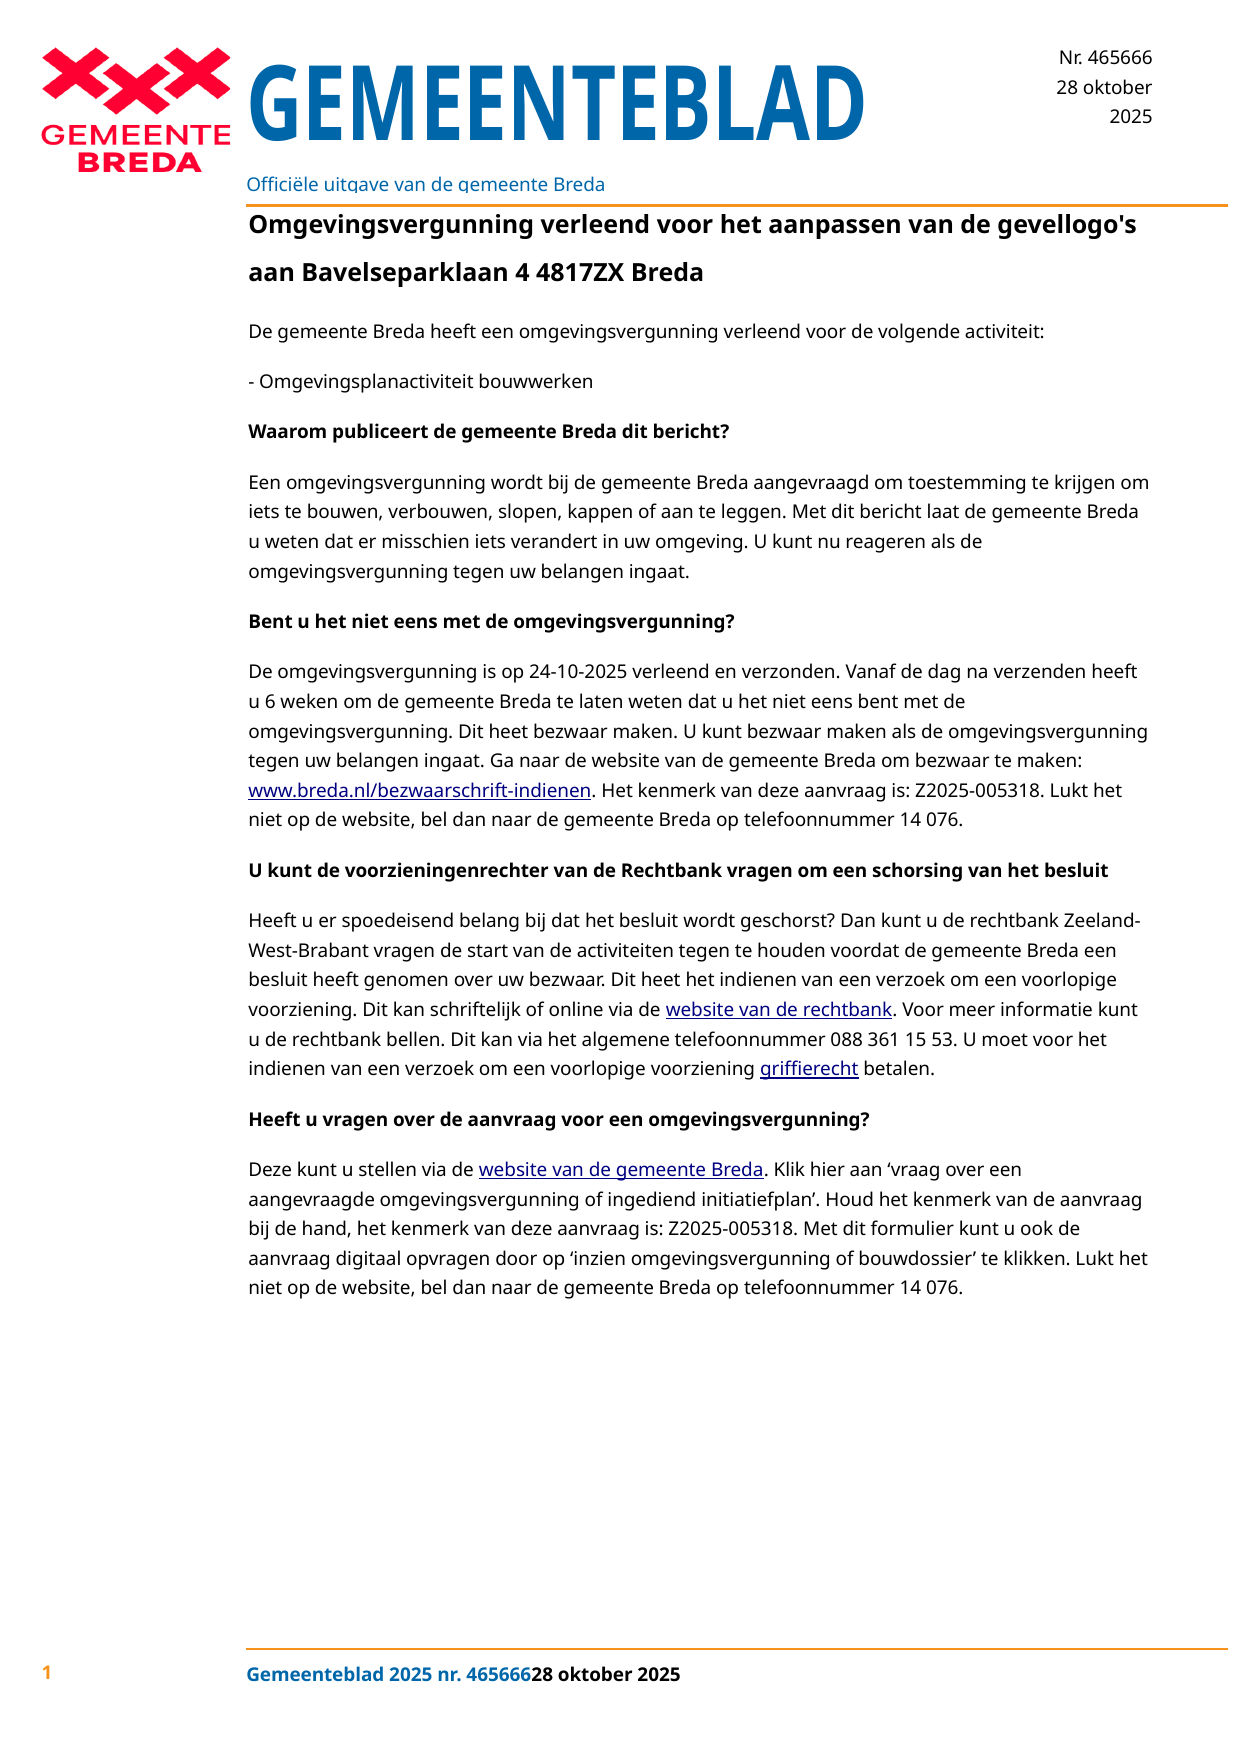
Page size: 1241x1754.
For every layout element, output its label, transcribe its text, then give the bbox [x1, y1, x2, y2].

text Een omgevingsvergunning wordt bij de gemeente Breda aangevraagd om toestemming te krijgen om iets te bouwen, verbouwen, slopen, kappen of aan te leggen. Met dit bericht laat de gemeente Breda u weten dat er misschien iets verandert in uw omgeving. U kunt nu reageren als de omgevingsvergunning tegen uw belangen ingaat. [248, 469, 1152, 584]
text U kunt de voorzieningenrechter van de Rechtbank vragen om een schorsing van het besluit [248, 857, 1152, 883]
text Deze kunt u stellen via de website van de gemeente Breda. Klik hier aan ‘vraag over een aangevraagde omgevingsvergunning of ingediend initiatiefplan’. Houd het kenmerk van de aanvraag bij de hand, het kenmerk van deze aanvraag is: Z2025-005318. Met dit formulier kunt u ook de aanvraag digitaal opvragen door op ‘inzien omgevingsvergunning of bouwdossier’ te klikken. Lukt het niet op de website, bel dan naar de gemeente Breda op telefoonnummer 14 076. [248, 1156, 1152, 1300]
text Bent u het niet eens met de omgevingsvergunning? [248, 608, 1152, 634]
text De gemeente Breda heeft een omgevingsvergunning verleend voor de volgende activiteit: [248, 318, 1152, 344]
text Omgevingsvergunning verleend voor het aanpassen van de gevellogo's aan Bavelseparklaan 4 4817ZX Breda [248, 207, 1152, 288]
text De omgevingsvergunning is op 24-10-2025 verleend en verzonden. Vanaf de dag na verzenden heeft u 6 weken om de gemeente Breda te laten weten dat u het niet eens bent met de omgevingsvergunning. Dit heet bezwaar maken. U kunt bezwaar maken als de omgevingsvergunning tegen uw belangen ingaat. Ga naar de website van de gemeente Breda om bezwaar te maken: www.breda.nl/bezwaarschrift-indienen. Het kenmerk van deze aanvraag is: Z2025-005318. Lukt het niet op de website, bel dan naar de gemeente Breda op telefoonnummer 14 076. [248, 659, 1152, 832]
text Waarom publiceert de gemeente Breda dit bericht? [248, 419, 1152, 444]
text Heeft u er spoedeisend belang bij dat het besluit wordt geschorst? Dan kunt u de rechtbank Zeeland-West-Brabant vragen de start van de activiteiten tegen te houden voordat de gemeente Breda een besluit heeft genomen over uw bezwaar. Dit heet het indienen van een verzoek om een voorlopige voorziening. Dit kan schriftelijk of online via de website van de rechtbank. Voor meer informatie kunt u de rechtbank bellen. Dit kan via het algemene telefoonnummer 088 361 15 53. U moet voor het indienen van een verzoek om een voorlopige voorziening griffierecht betalen. [248, 907, 1152, 1081]
text - Omgevingsplanactiviteit bouwwerken [248, 368, 1152, 394]
text Heeft u vragen over de aanvraag voor een omgevingsvergunning? [248, 1106, 1152, 1132]
picture [41, 47, 231, 172]
